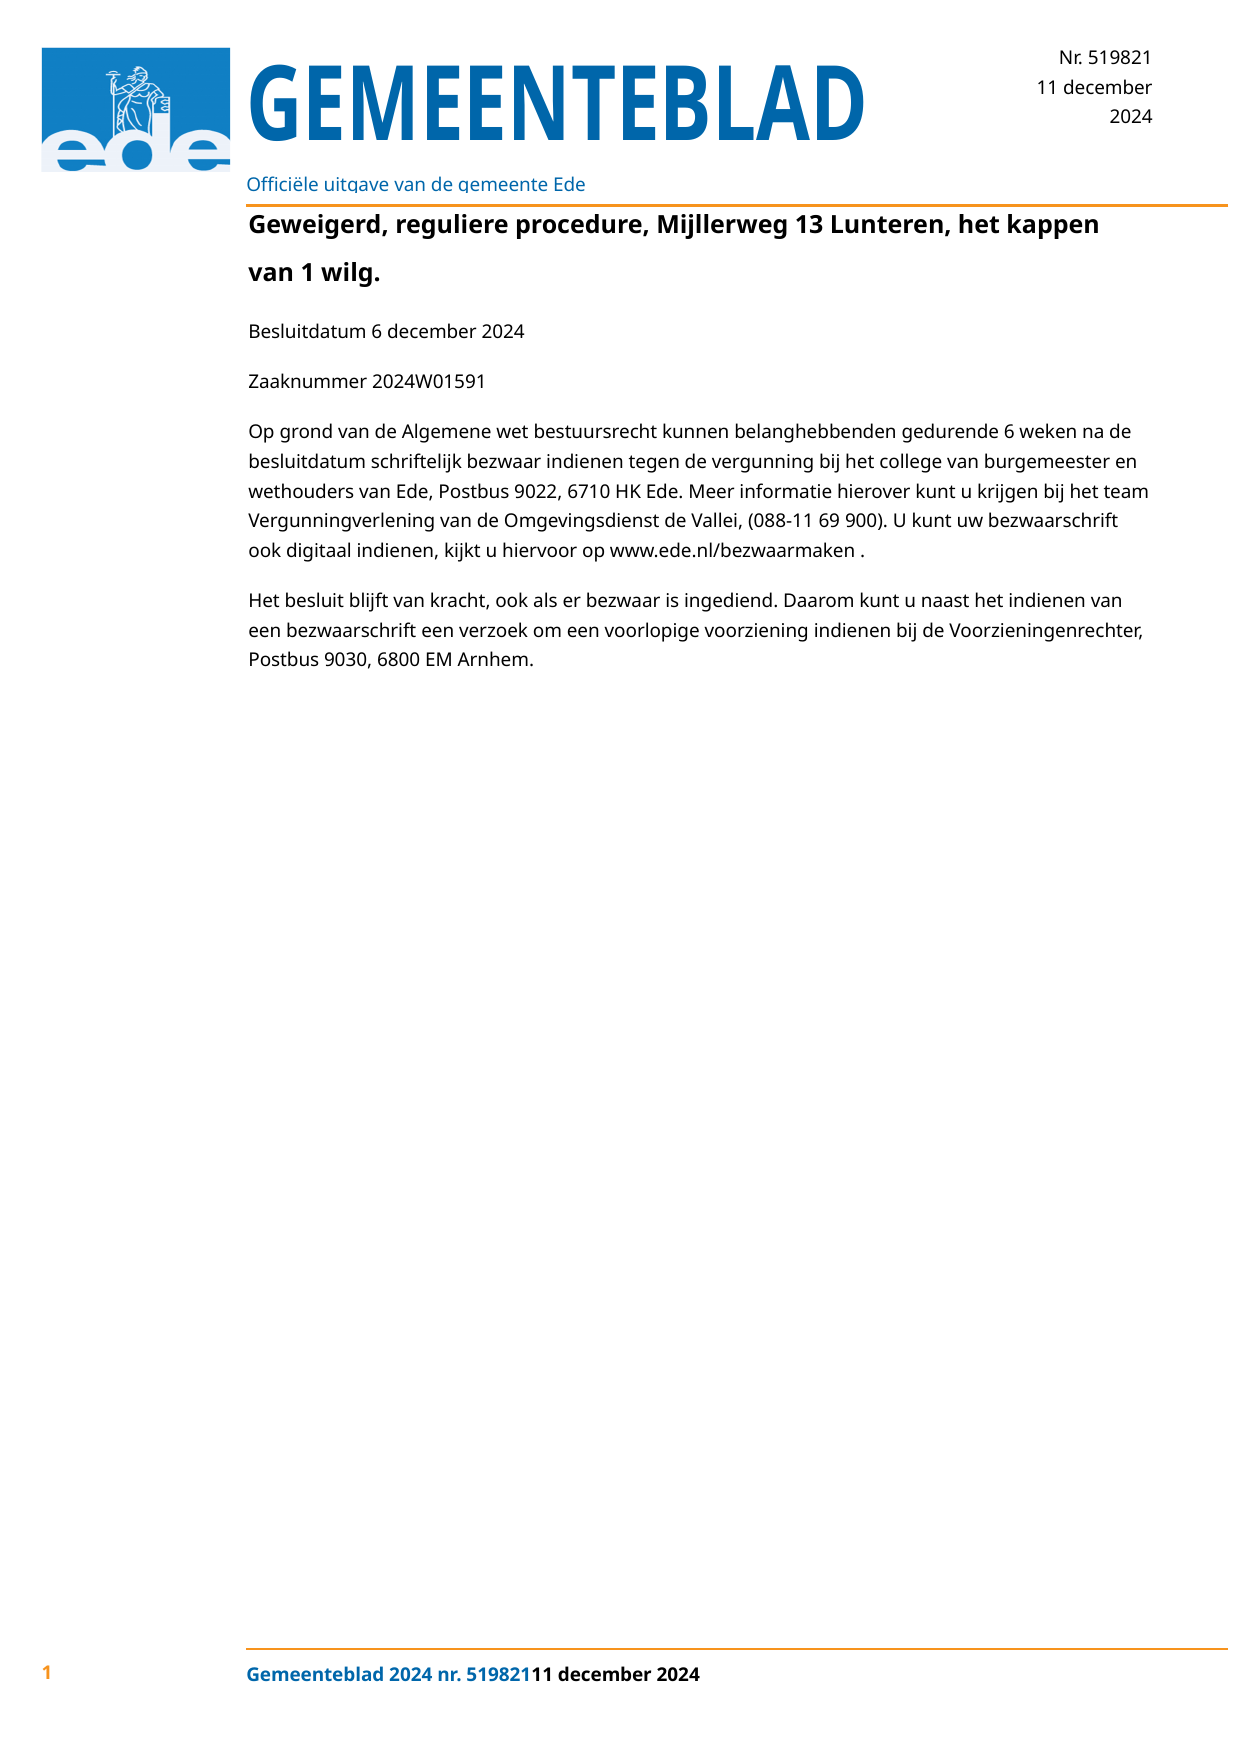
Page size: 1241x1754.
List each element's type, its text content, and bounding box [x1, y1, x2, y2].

text Besluitdatum 6 december 2024 [248, 318, 1152, 344]
text Zaaknummer 2024W01591 [248, 368, 1152, 394]
picture [41, 47, 231, 172]
text Op grond van de Algemene wet bestuursrecht kunnen belanghebbenden gedurende 6 weken na de besluitdatum schriftelijk bezwaar indienen tegen de vergunning bij het college van burgemeester en wethouders van Ede, Postbus 9022, 6710 HK Ede. Meer informatie hierover kunt u krijgen bij het team Vergunningverlening van de Omgevingsdienst de Vallei, (088-11 69 900). U kunt uw bezwaarschrift ook digitaal indienen, kijkt u hiervoor op www.ede.nl/bezwaarmaken . [248, 419, 1152, 563]
text Het besluit blijft van kracht, ook als er bezwaar is ingediend. Daarom kunt u naast het indienen van een bezwaarschrift een verzoek om een voorlopige voorziening indienen bij de Voorzieningenrechter, Postbus 9030, 6800 EM Arnhem. [248, 587, 1152, 672]
text Geweigerd, reguliere procedure, Mijllerweg 13 Lunteren, het kappen van 1 wilg. [248, 207, 1152, 288]
